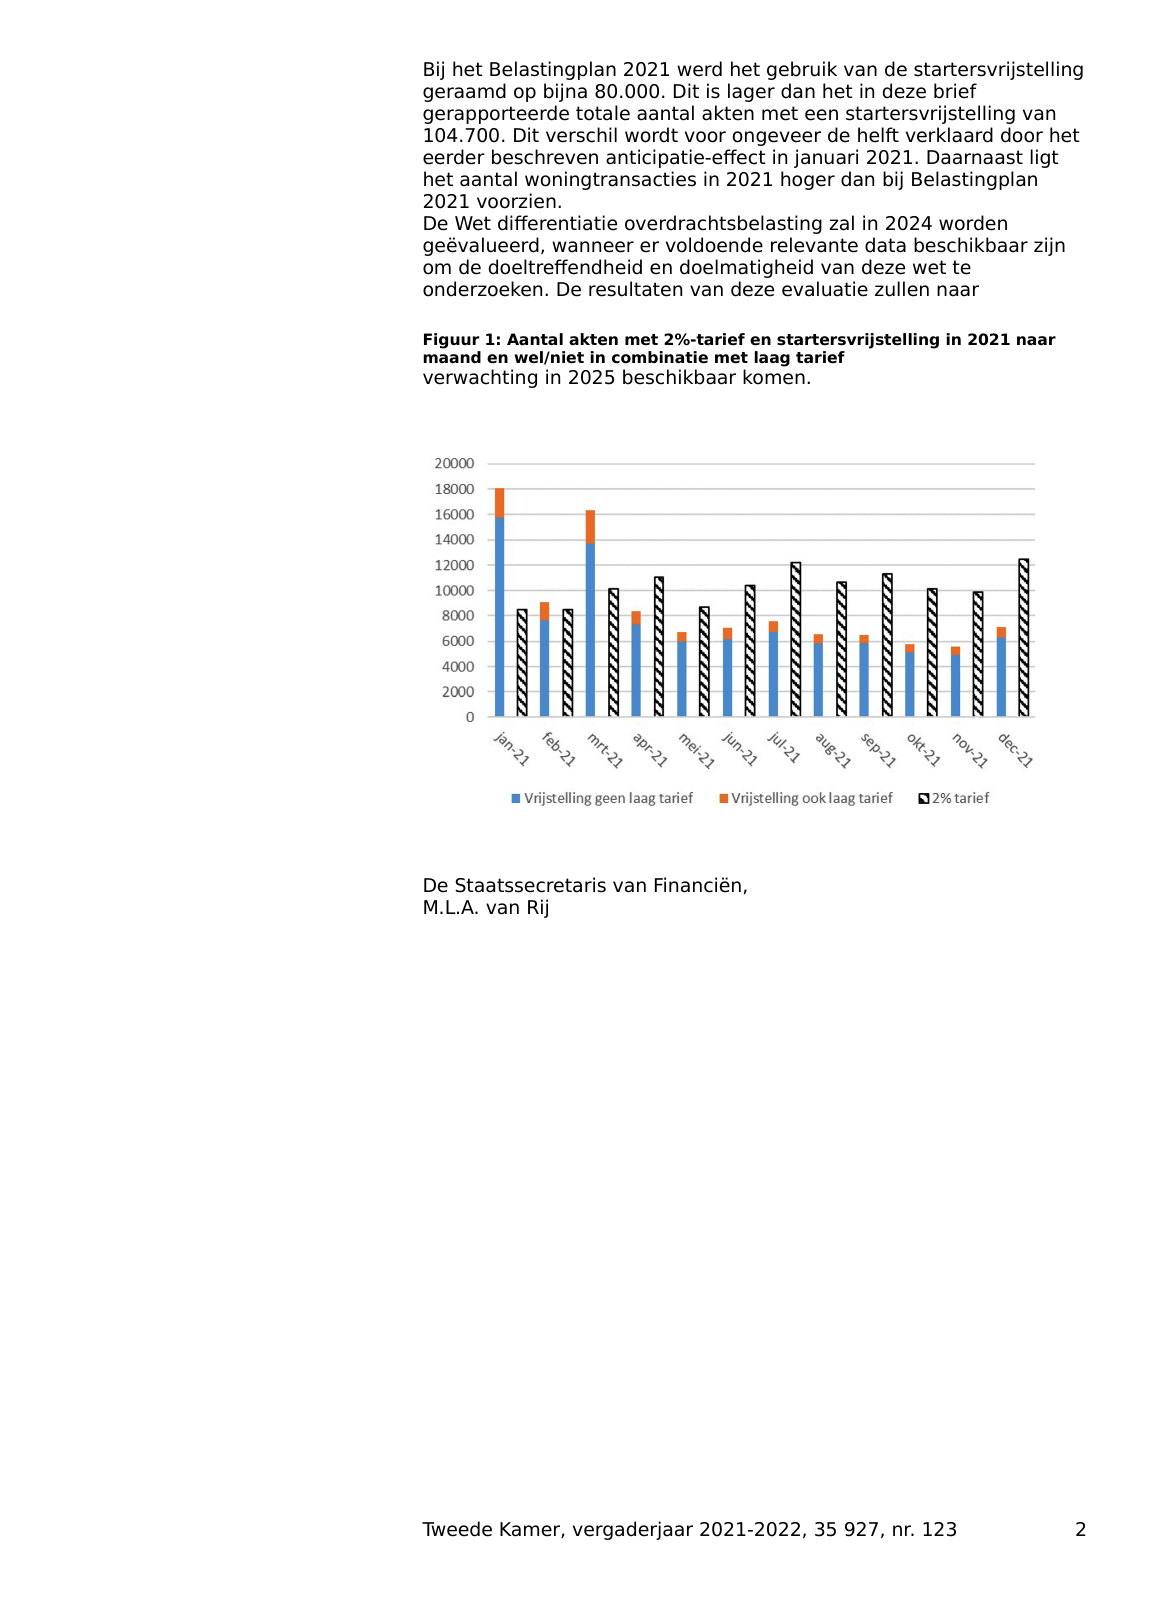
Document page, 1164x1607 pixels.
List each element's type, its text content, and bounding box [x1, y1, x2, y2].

text Figuur 1: Aantal akten met 2%-tarief en startersvrijstelling in 2021 naar maand en wel/niet in combinatie met laag tarief [422, 331, 1072, 367]
picture [422, 445, 1072, 823]
text Bij het Belastingplan 2021 werd het gebruik van de startersvrijstelling geraamd op bijna 80.000. Dit is lager dan het in deze brief gerapporteerde totale aantal akten met een startersvrijstelling van 104.700. Dit verschil wordt voor ongeveer de helft verklaard door het eerder beschreven anticipatie-effect in januari 2021. Daarnaast ligt het aantal woningtransacties in 2021 hoger dan bij Belastingplan 2021 voorzien. [422, 59, 1087, 213]
text De Wet differentiatie overdrachtsbelasting zal in 2024 worden geëvalueerd, wanneer er voldoende relevante data beschikbaar zijn om de doeltreffendheid en doelmatigheid van deze wet te onderzoeken. De resultaten van deze evaluatie zullen naar verwachting in 2025 beschikbaar komen. [422, 213, 1087, 389]
text De Staatssecretaris van Financiën, M.L.A. van Rij [422, 875, 1087, 919]
